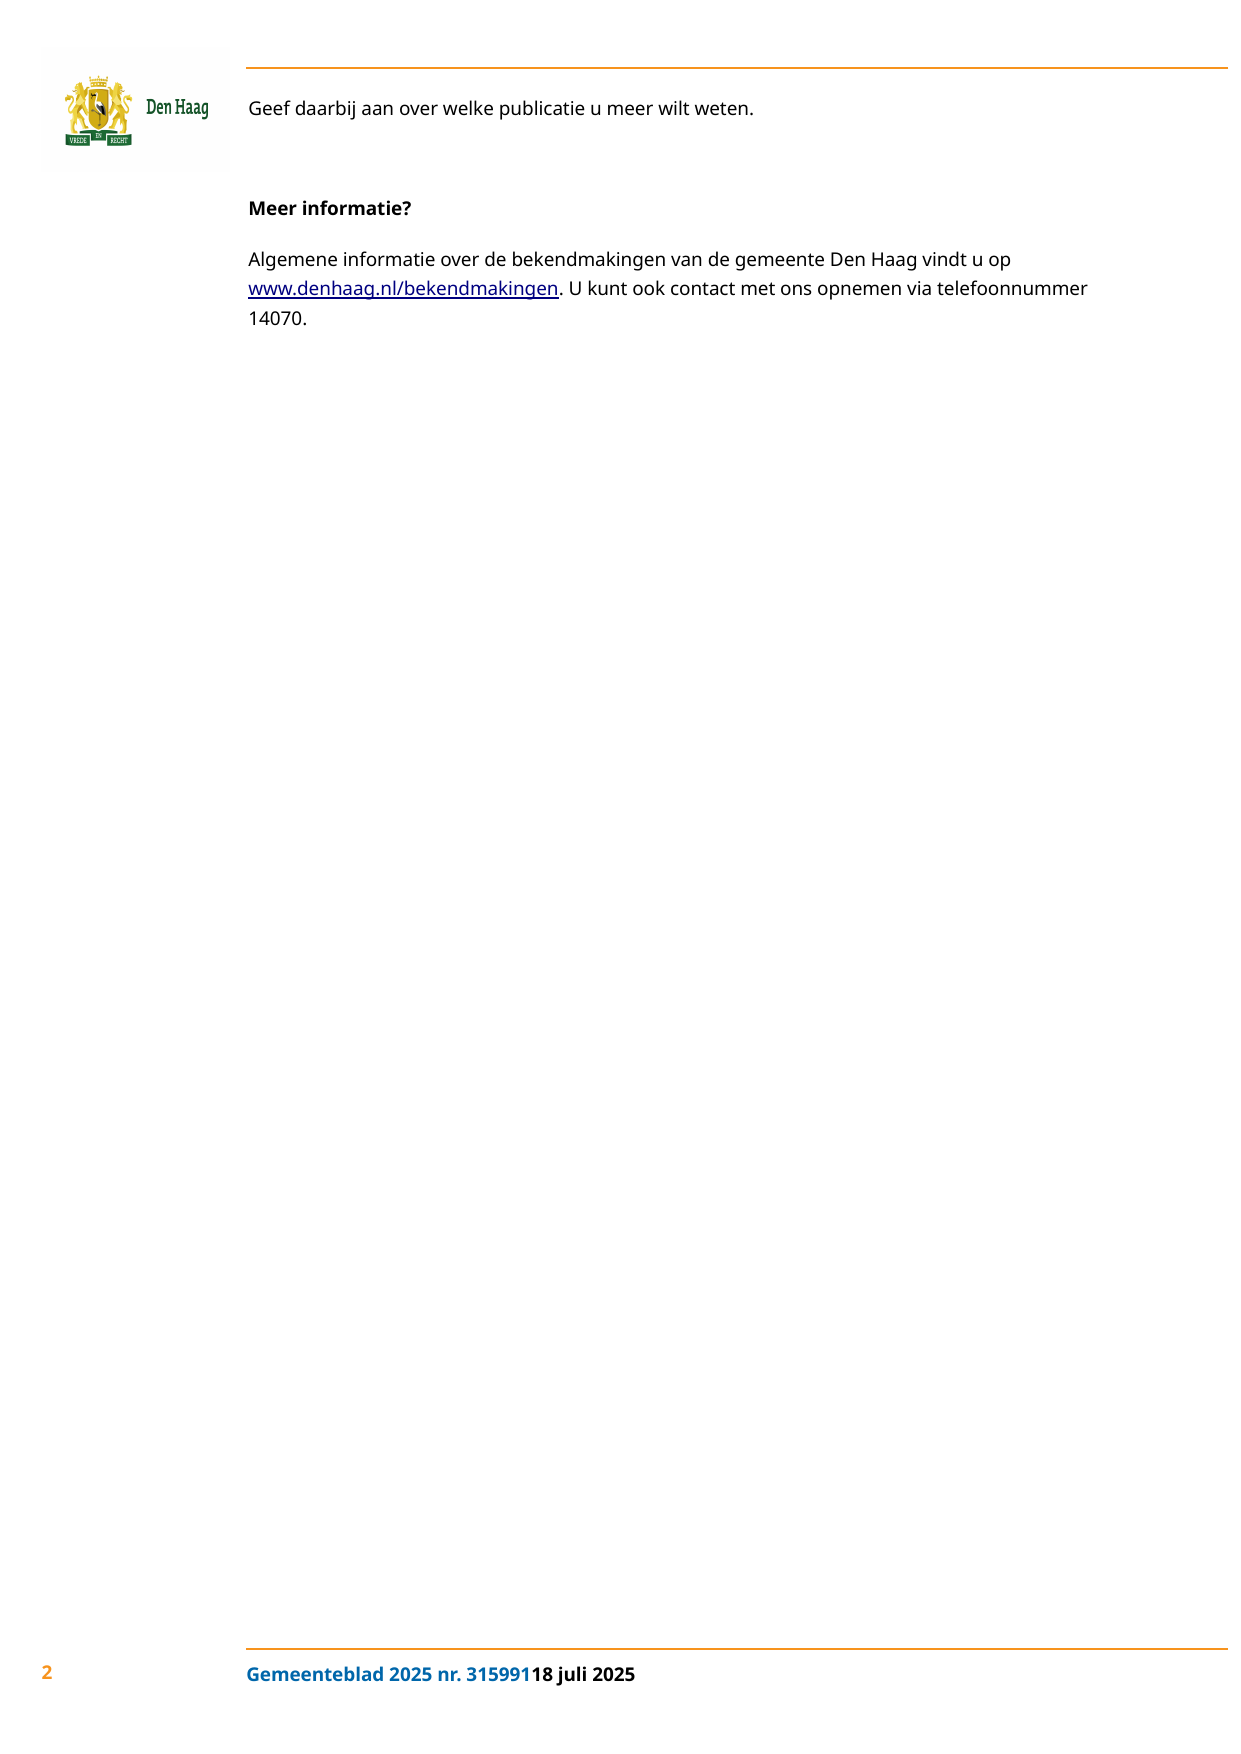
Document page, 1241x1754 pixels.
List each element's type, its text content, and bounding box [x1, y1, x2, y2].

picture [41, 47, 231, 172]
text Meer informatie? [248, 196, 1152, 221]
text Algemene informatie over de bekendmakingen van de gemeente Den Haag vindt u op www.denhaag.nl/bekendmakingen. U kunt ook contact met ons opnemen via telefoonnummer 14070. [248, 246, 1152, 331]
text Geef daarbij aan over welke publicatie u meer wilt weten. [248, 95, 1152, 121]
